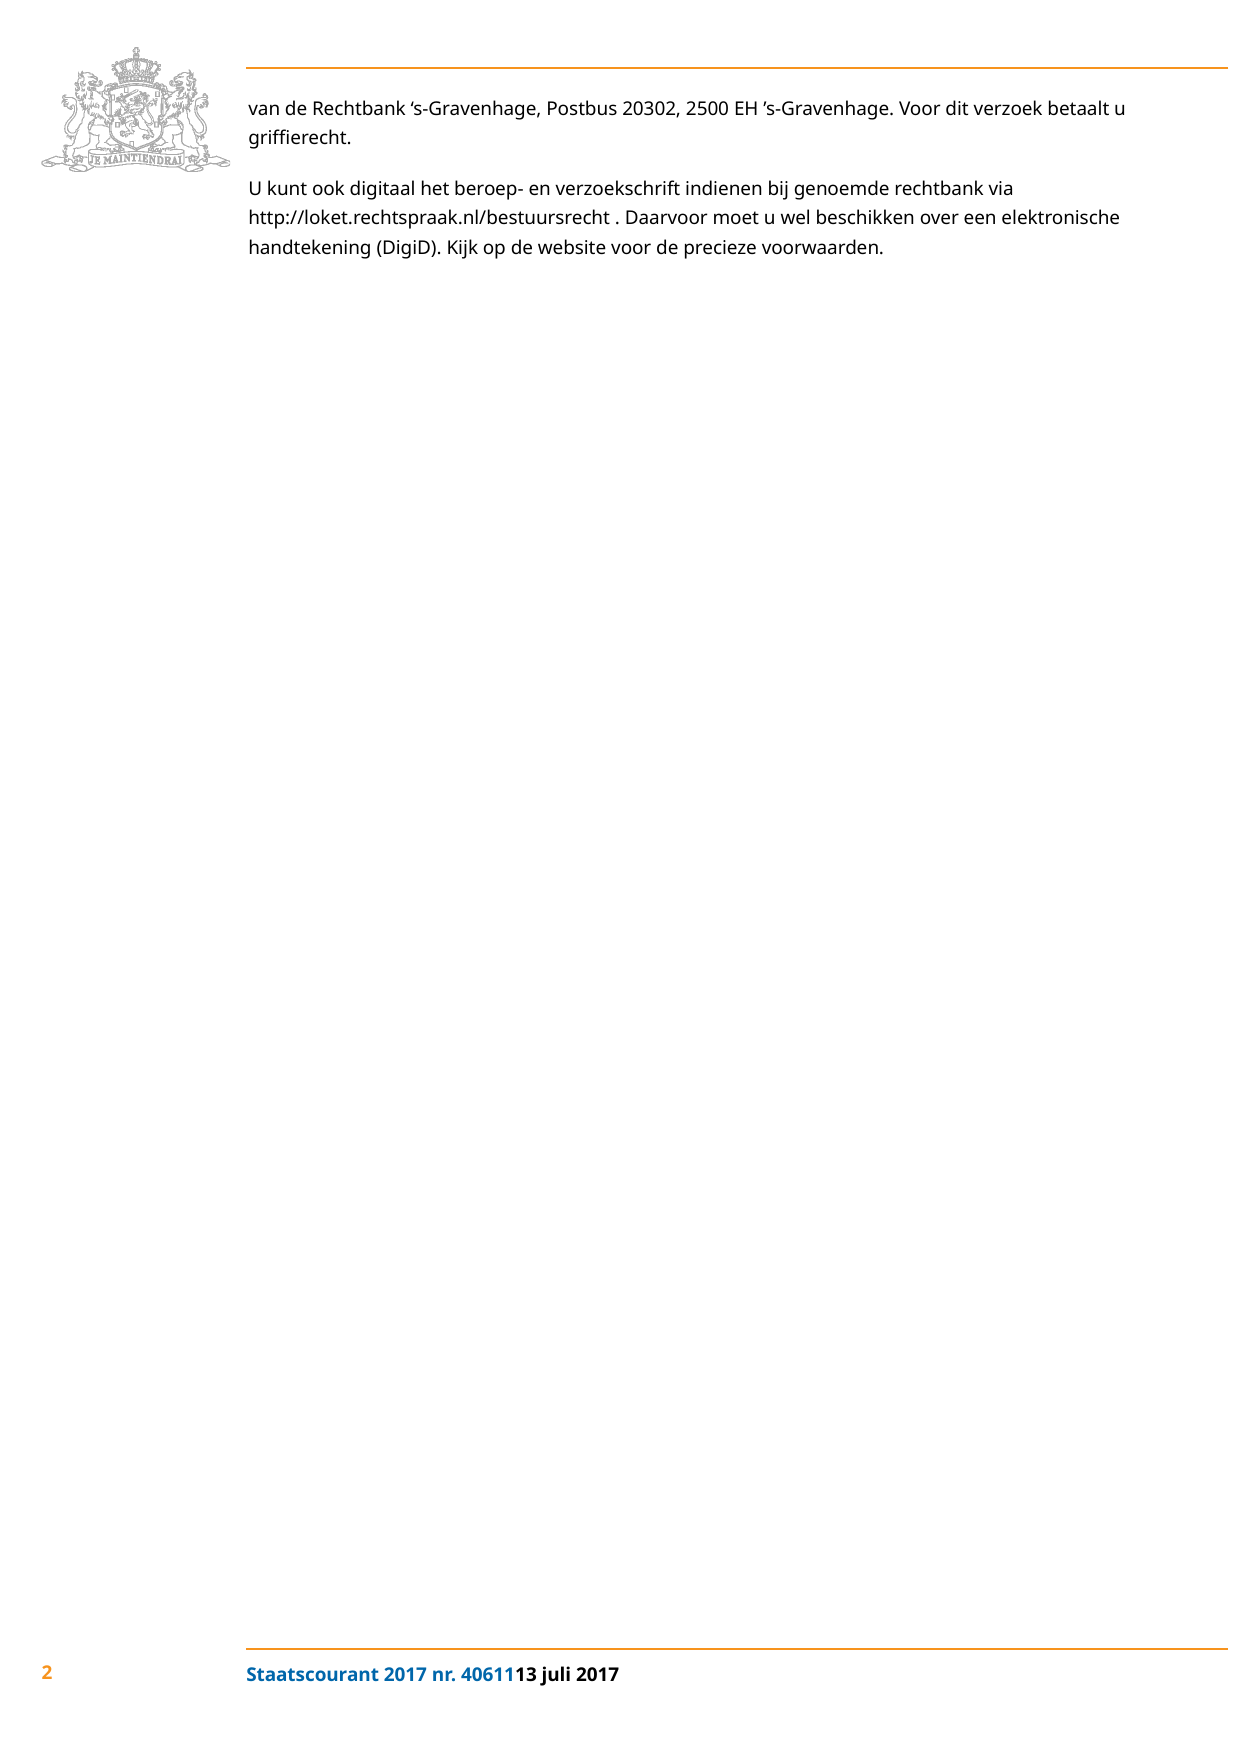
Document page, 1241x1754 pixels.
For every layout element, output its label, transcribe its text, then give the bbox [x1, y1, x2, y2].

text U kunt ook digitaal het beroep- en verzoekschrift indienen bij genoemde rechtbank via http://loket.rechtspraak.nl/bestuursrecht . Daarvoor moet u wel beschikken over een elektronische handtekening (DigiD). Kijk op de website voor de precieze voorwaarden. [248, 175, 1152, 260]
picture [41, 47, 231, 172]
text van de Rechtbank ‘s-Gravenhage, Postbus 20302, 2500 EH ’s-Gravenhage. Voor dit verzoek betaalt u griffierecht. [248, 95, 1152, 150]
